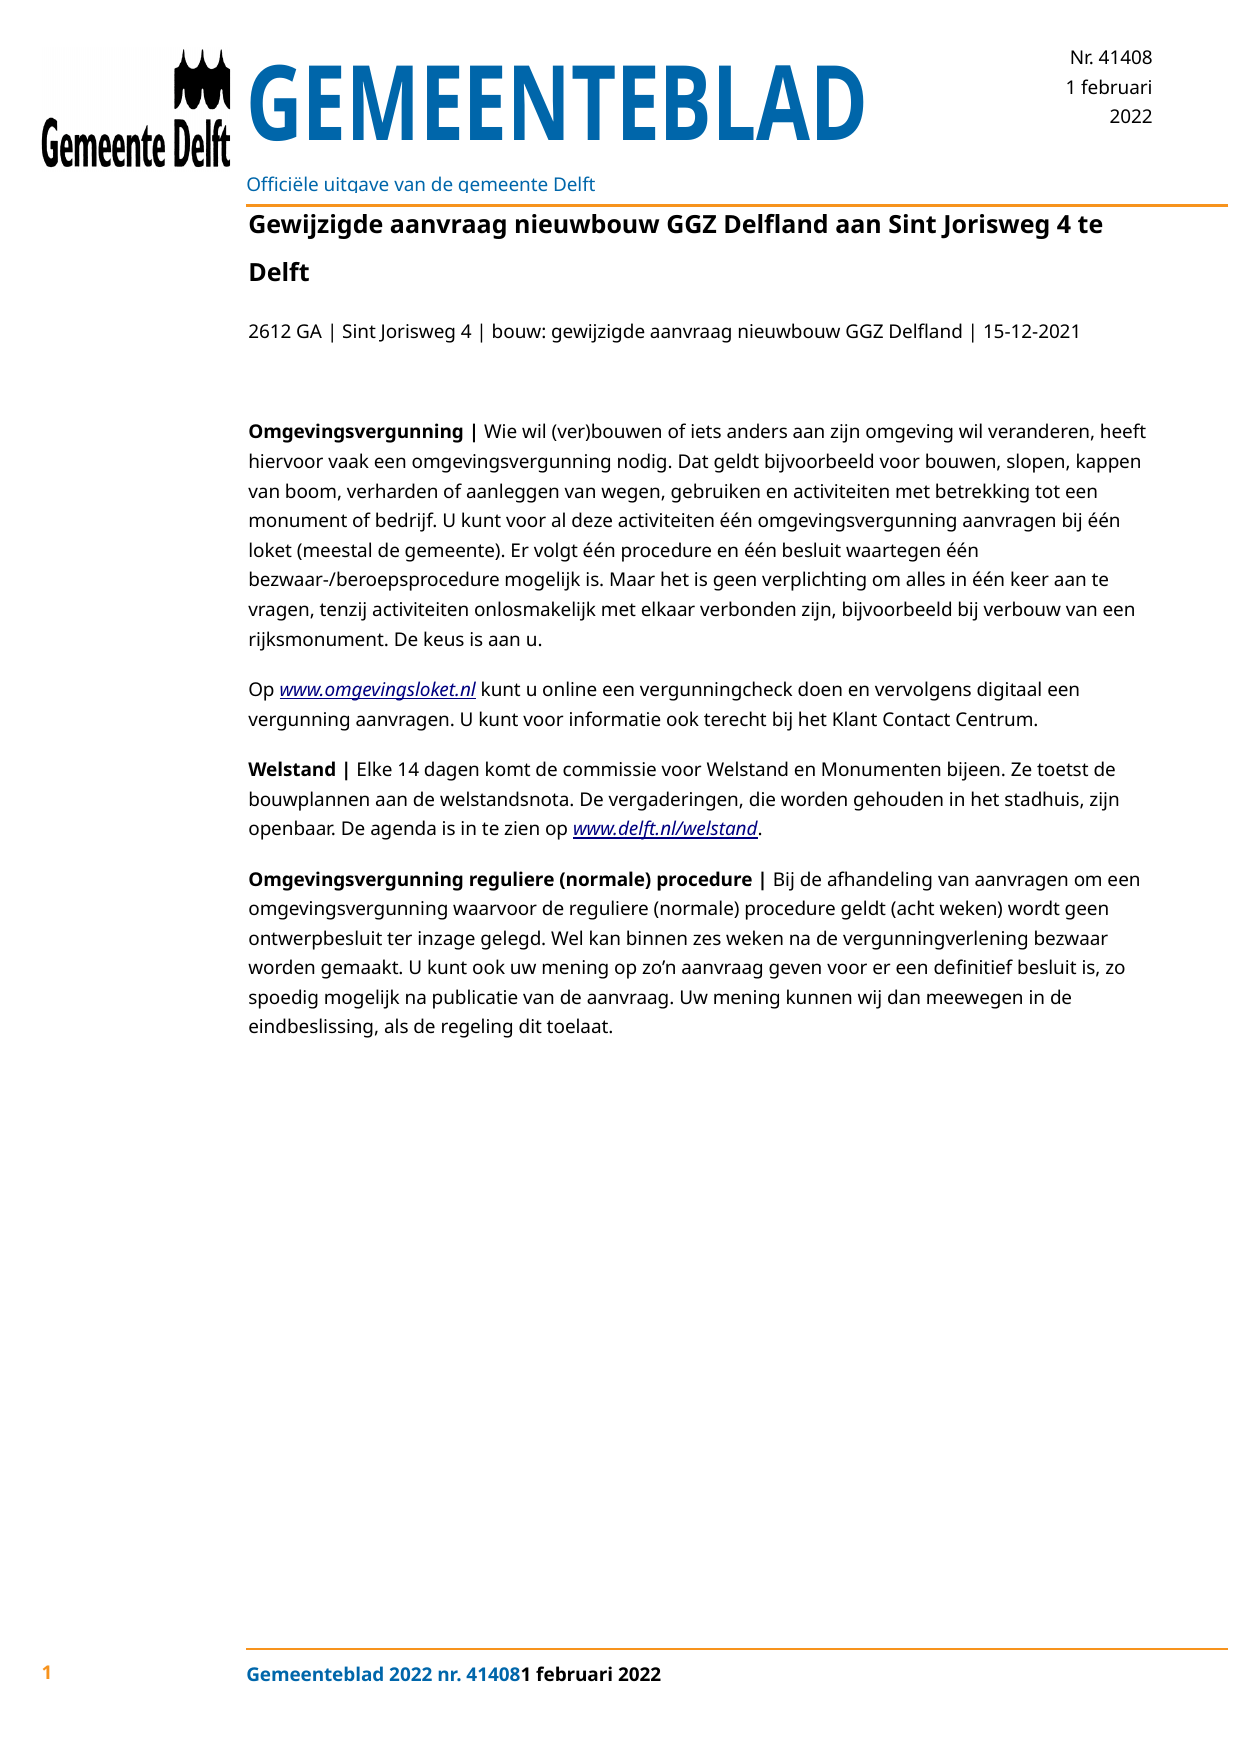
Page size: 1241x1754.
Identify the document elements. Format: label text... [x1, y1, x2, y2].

text Omgevingsvergunning | Wie wil (ver)bouwen of iets anders aan zijn omgeving wil veranderen, heeft hiervoor vaak een omgevingsvergunning nodig. Dat geldt bijvoorbeeld voor bouwen, slopen, kappen van boom, verharden of aanleggen van wegen, gebruiken en activiteiten met betrekking tot een monument of bedrijf. U kunt voor al deze activiteiten één omgevingsvergunning aanvragen bij één loket (meestal de gemeente). Er volgt één procedure en één besluit waartegen één bezwaar-/beroepsprocedure mogelijk is. Maar het is geen verplichting om alles in één keer aan te vragen, tenzij activiteiten onlosmakelijk met elkaar verbonden zijn, bijvoorbeeld bij verbouw van een rijksmonument. De keus is aan u. [248, 419, 1152, 652]
picture [41, 47, 231, 172]
text Op www.omgevingsloket.nl kunt u online een vergunningcheck doen en vervolgens digitaal een vergunning aanvragen. U kunt voor informatie ook terecht bij het Klant Contact Centrum. [248, 676, 1152, 732]
text Gewijzigde aanvraag nieuwbouw GGZ Delfland aan Sint Jorisweg 4 te Delft [248, 207, 1152, 288]
text Omgevingsvergunning reguliere (normale) procedure | Bij de afhandeling van aanvragen om een omgevingsvergunning waarvoor de reguliere (normale) procedure geldt (acht weken) wordt geen ontwerpbesluit ter inzage gelegd. Wel kan binnen zes weken na de vergunningverlening bezwaar worden gemaakt. U kunt ook uw mening op zo’n aanvraag geven voor er een definitief besluit is, zo spoedig mogelijk na publicatie van de aanvraag. Uw mening kunnen wij dan meewegen in de eindbeslissing, als de regeling dit toelaat. [248, 866, 1152, 1039]
text 2612 GA | Sint Jorisweg 4 | bouw: gewijzigde aanvraag nieuwbouw GGZ Delfland | 15-12-2021 [248, 318, 1152, 344]
text Welstand | Elke 14 dagen komt de commissie voor Welstand en Monumenten bijeen. Ze toetst de bouwplannen aan de welstandsnota. De vergaderingen, die worden gehouden in het stadhuis, zijn openbaar. De agenda is in te zien op www.delft.nl/welstand. [248, 756, 1152, 841]
